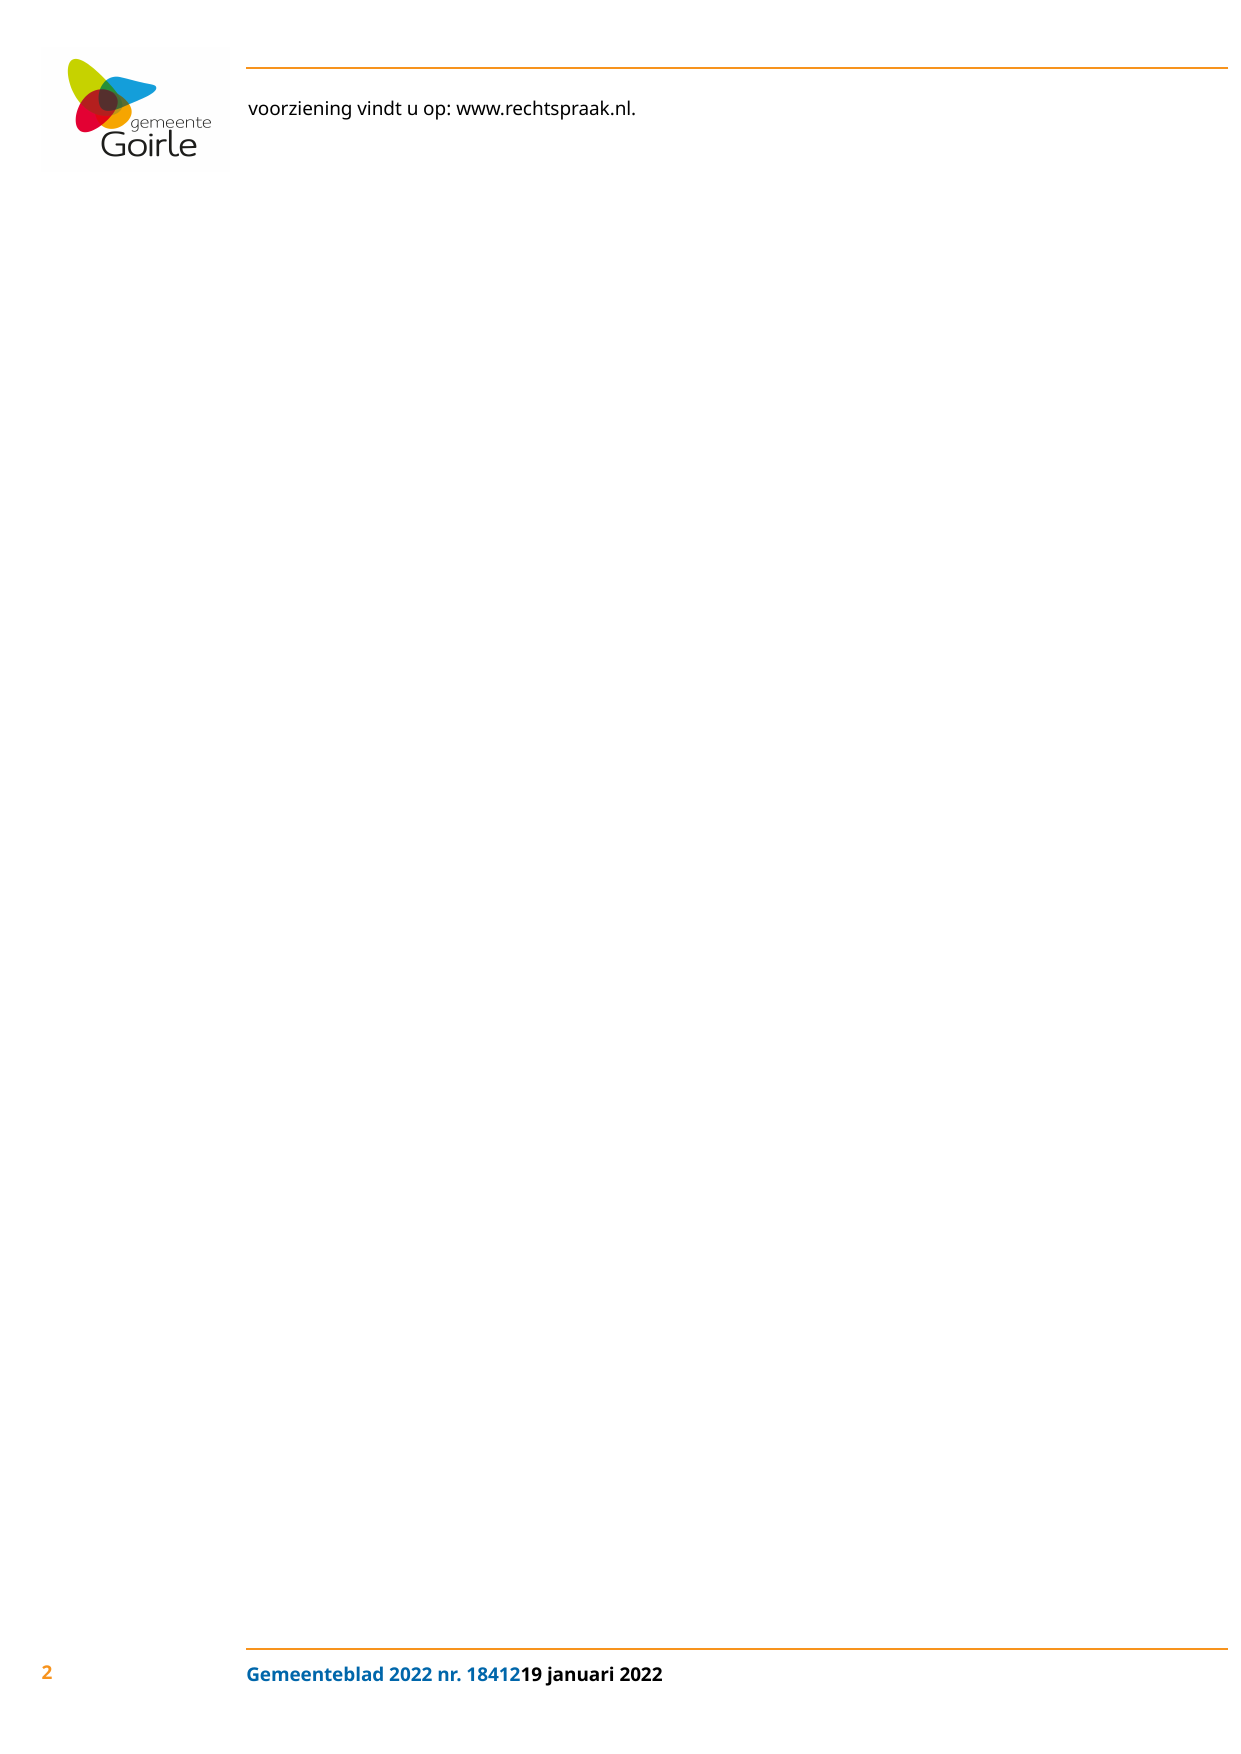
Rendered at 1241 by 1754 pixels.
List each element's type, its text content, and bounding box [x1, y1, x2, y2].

picture [41, 47, 231, 172]
text voorziening vindt u op: www.rechtspraak.nl. [248, 95, 1152, 121]
